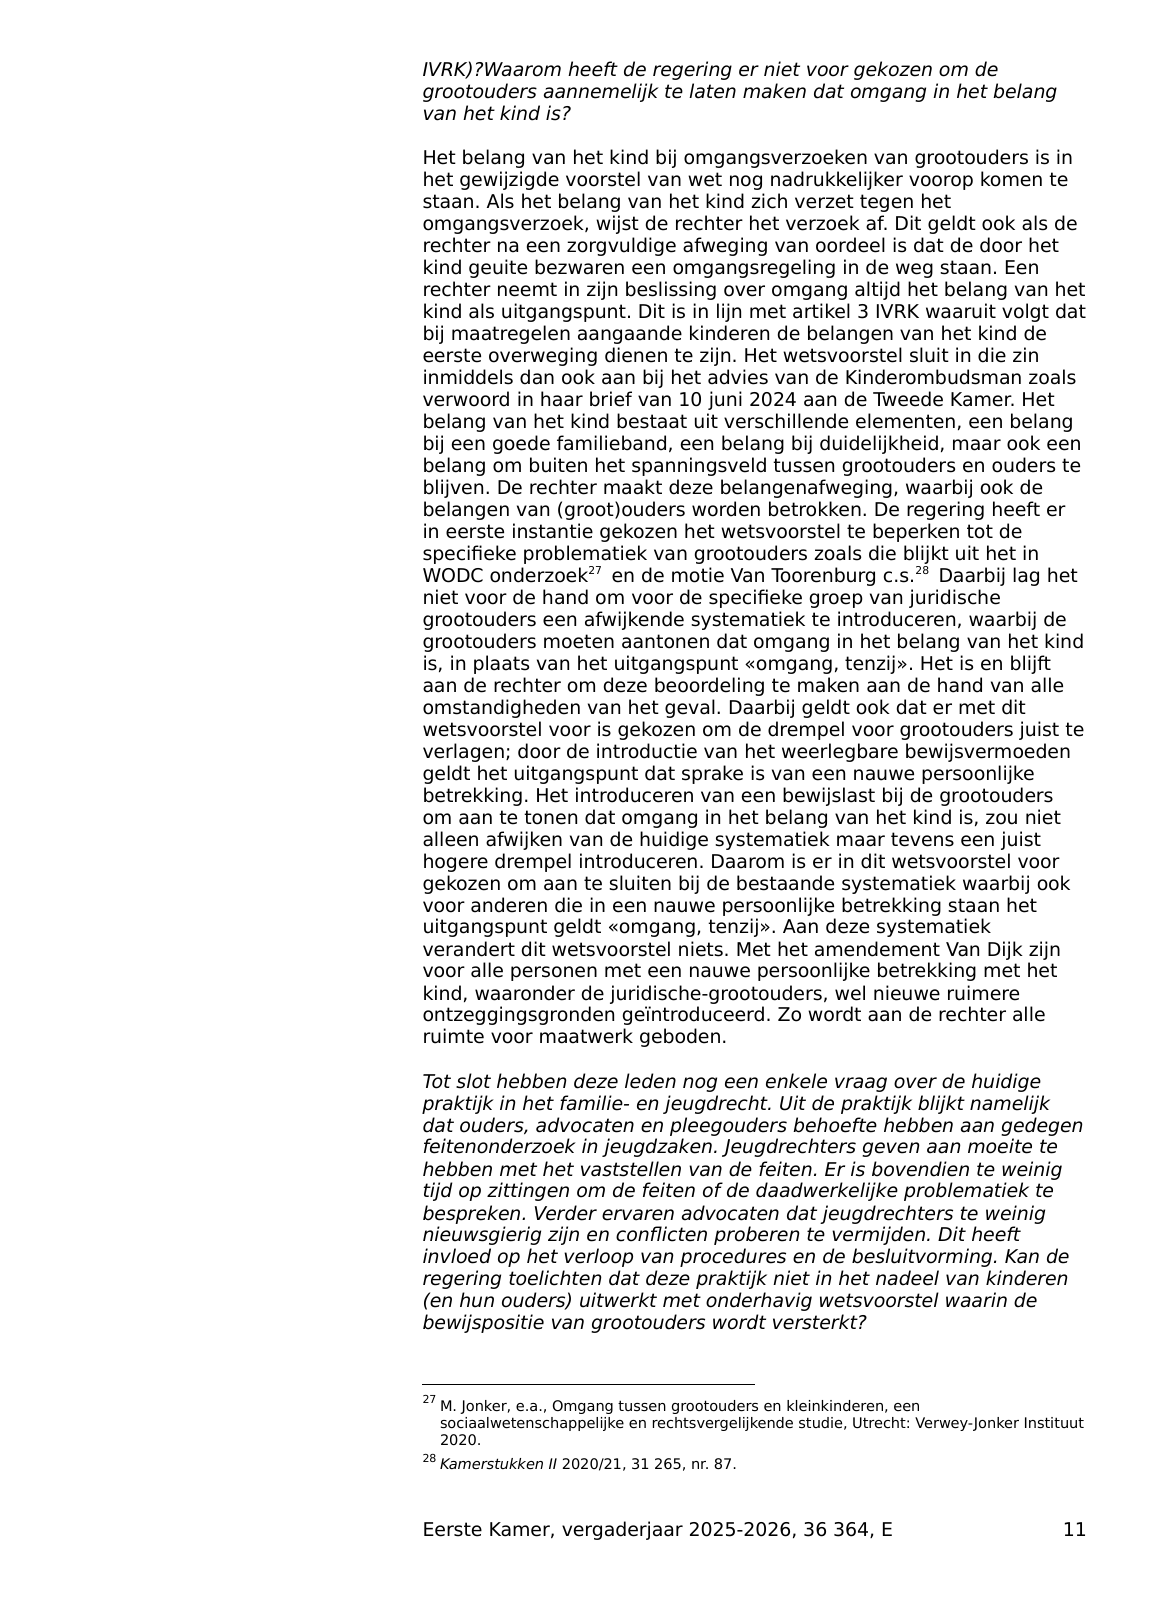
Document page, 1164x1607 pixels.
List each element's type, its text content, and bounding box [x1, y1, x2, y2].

text M. Jonker, e.a., Omgang tussen grootouders en kleinkinderen, een sociaalwetenschappelijke en rechtsvergelijkende studie, Utrecht: Verwey-Jonker Instituut 2020. [422, 1393, 1087, 1449]
text Tot slot hebben deze leden nog een enkele vraag over de huidige praktijk in het familie- en jeugdrecht. Uit de praktijk blijkt namelijk dat ouders, advocaten en pleegouders behoefte hebben aan gedegen feitenonderzoek in jeugdzaken. Jeugdrechters geven aan moeite te hebben met het vaststellen van de feiten. Er is bovendien te weinig tijd op zittingen om de feiten of de daadwerkelijke problematiek te bespreken. Verder ervaren advocaten dat jeugdrechters te weinig nieuwsgierig zijn en conflicten proberen te vermijden. Dit heeft invloed op het verloop van procedures en de besluitvorming. Kan de regering toelichten dat deze praktijk niet in het nadeel van kinderen (en hun ouders) uitwerkt met onderhavig wetsvoorstel waarin de bewijspositie van grootouders wordt versterkt? [422, 1071, 1087, 1334]
text Kamerstukken II 2020/21, 31 265, nr. 87. [422, 1452, 1087, 1474]
text Het belang van het kind bij omgangsverzoeken van grootouders is in het gewijzigde voorstel van wet nog nadrukkelijker voorop komen te staan. Als het belang van het kind zich verzet tegen het omgangsverzoek, wijst de rechter het verzoek af. Dit geldt ook als de rechter na een zorgvuldige afweging van oordeel is dat de door het kind geuite bezwaren een omgangsregeling in de weg staan. Een rechter neemt in zijn beslissing over omgang altijd het belang van het kind als uitgangspunt. Dit is in lijn met artikel 3 IVRK waaruit volgt dat bij maatregelen aangaande kinderen de belangen van het kind de eerste overweging dienen te zijn. Het wetsvoorstel sluit in die zin inmiddels dan ook aan bij het advies van de Kinderombudsman zoals verwoord in haar brief van 10 juni 2024 aan de Tweede Kamer. Het belang van het kind bestaat uit verschillende elementen, een belang bij een goede familieband, een belang bij duidelijkheid, maar ook een belang om buiten het spanningsveld tussen grootouders en ouders te blijven. De rechter maakt deze belangenafweging, waarbij ook de belangen van (groot)ouders worden betrokken. De regering heeft er in eerste instantie gekozen het wetsvoorstel te beperken tot de specifieke problematiek van grootouders zoals die blijkt uit het in WODC onderzoek en de motie Van Toorenburg c.s. Daarbij lag het niet voor de hand om voor de specifieke groep van juridische grootouders een afwijkende systematiek te introduceren, waarbij de grootouders moeten aantonen dat omgang in het belang van het kind is, in plaats van het uitgangspunt «omgang, tenzij». Het is en blijft aan de rechter om deze beoordeling te maken aan de hand van alle omstandigheden van het geval. Daarbij geldt ook dat er met dit wetsvoorstel voor is gekozen om de drempel voor grootouders juist te verlagen; door de introductie van het weerlegbare bewijsvermoeden geldt het uitgangspunt dat sprake is van een nauwe persoonlijke betrekking. Het introduceren van een bewijslast bij de grootouders om aan te tonen dat omgang in het belang van het kind is, zou niet alleen afwijken van de huidige systematiek maar tevens een juist hogere drempel introduceren. Daarom is er in dit wetsvoorstel voor gekozen om aan te sluiten bij de bestaande systematiek waarbij ook voor anderen die in een nauwe persoonlijke betrekking staan het uitgangspunt geldt «omgang, tenzij». Aan deze systematiek verandert dit wetsvoorstel niets. Met het amendement Van Dijk zijn voor alle personen met een nauwe persoonlijke betrekking met het kind, waaronder de juridische-grootouders, wel nieuwe ruimere ontzeggingsgronden geïntroduceerd. Zo wordt aan de rechter alle ruimte voor maatwerk geboden. [422, 147, 1087, 1048]
text IVRK)?Waarom heeft de regering er niet voor gekozen om de grootouders aannemelijk te laten maken dat omgang in het belang van het kind is? [422, 59, 1087, 125]
